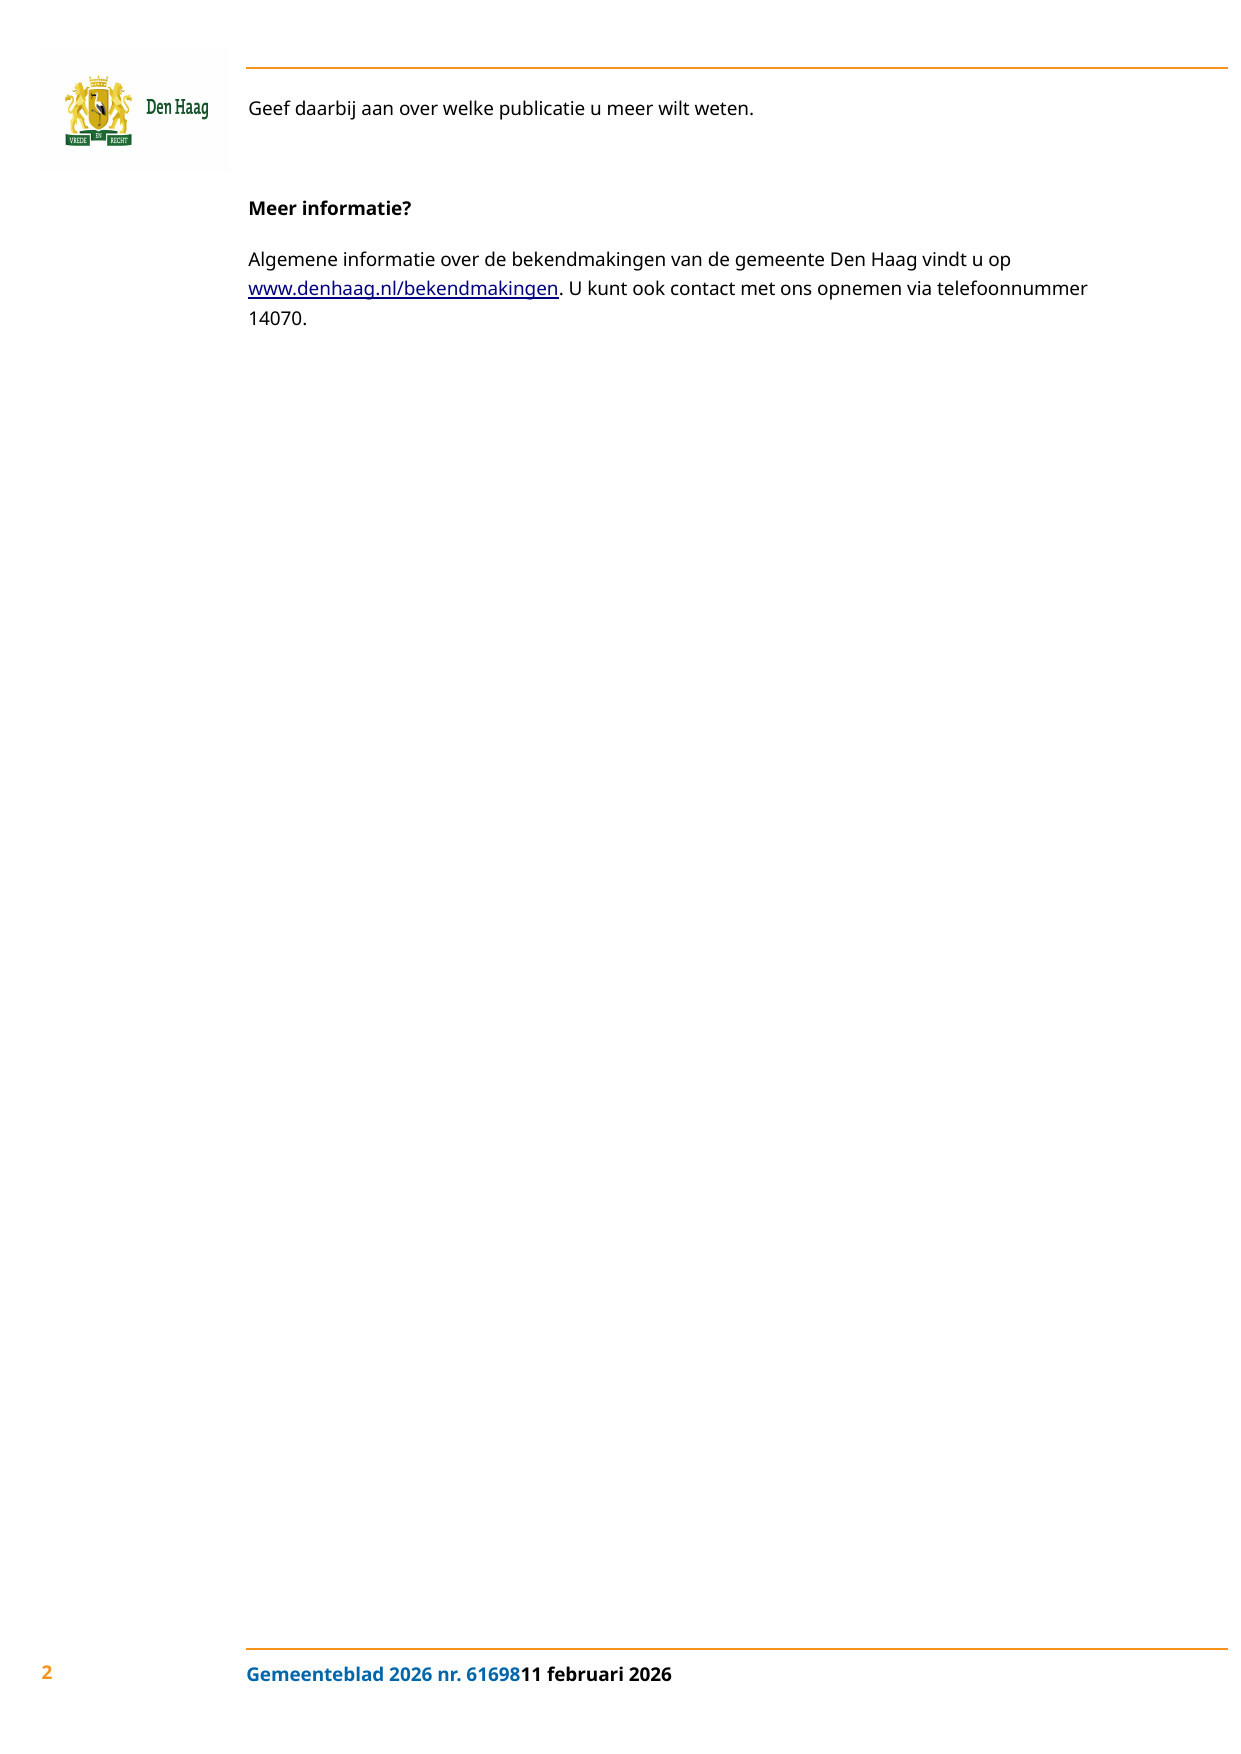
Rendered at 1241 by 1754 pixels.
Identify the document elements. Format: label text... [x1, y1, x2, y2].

text Meer informatie? [248, 196, 1152, 221]
picture [41, 47, 231, 172]
text Algemene informatie over de bekendmakingen van de gemeente Den Haag vindt u op www.denhaag.nl/bekendmakingen. U kunt ook contact met ons opnemen via telefoonnummer 14070. [248, 246, 1152, 331]
text Geef daarbij aan over welke publicatie u meer wilt weten. [248, 95, 1152, 121]
